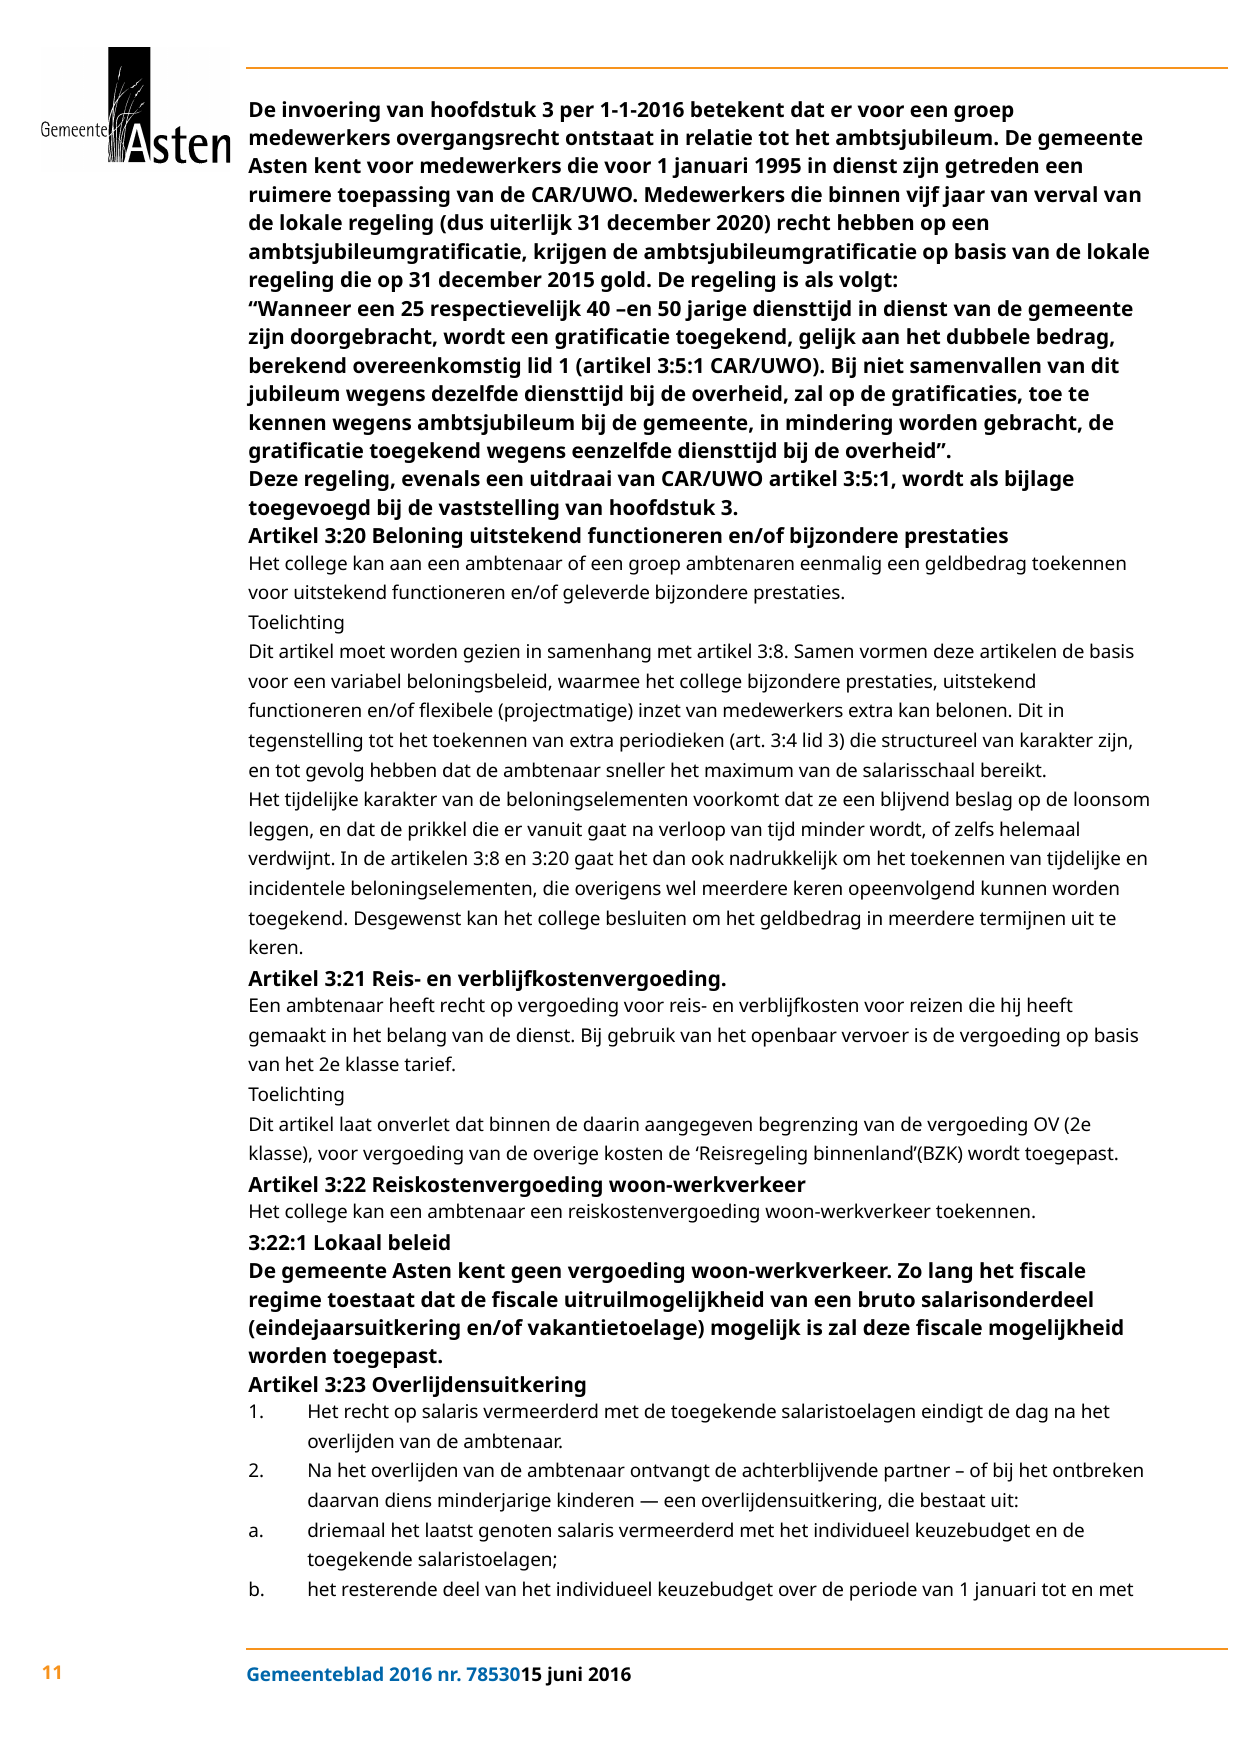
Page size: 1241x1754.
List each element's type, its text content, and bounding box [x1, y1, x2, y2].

picture [41, 47, 231, 172]
text Het college kan een ambtenaar een reiskostenvergoeding woon-werkverkeer toekennen. [248, 1198, 1152, 1224]
text Een ambtenaar heeft recht op vergoeding voor reis- en verblijfkosten voor reizen die hij heeft gemaakt in het belang van de dienst. Bij gebruik van het openbaar vervoer is de vergoeding op basis van het 2e klasse tarief. [248, 992, 1152, 1077]
text Het college kan aan een ambtenaar of een groep ambtenaren eenmalig een geldbedrag toekennen voor uitstekend functioneren en/of geleverde bijzondere prestaties. [248, 550, 1152, 605]
text Toelichting [248, 1081, 1152, 1107]
text Artikel 3:21 Reis- en verblijfkostenvergoeding. [248, 964, 1152, 992]
text Toelichting [248, 609, 1152, 635]
list driemaal het laatst genoten salaris vermeerderd met het individueel keuzebudget en de toegekende salaristoelagen; [248, 1517, 1152, 1572]
list Na het overlijden van de ambtenaar ontvangt de achterblijvende partner – of bij het ontbreken daarvan diens minderjarige kinderen — een overlijdensuitkering, die bestaat uit: [248, 1458, 1152, 1513]
text De gemeente Asten kent geen vergoeding woon-werkverkeer. Zo lang het fiscale regime toestaat dat de fiscale uitruilmogelijkheid van een bruto salarisonderdeel (eindejaarsuitkering en/of vakantietoelage) mogelijk is zal deze fiscale mogelijkheid worden toegepast. [248, 1256, 1152, 1370]
text Artikel 3:20 Beloning uitstekend functioneren en/of bijzondere prestaties [248, 521, 1152, 550]
text Deze regeling, evenals een uitdraai van CAR/UWO artikel 3:5:1, wordt als bijlage toegevoegd bij de vaststelling van hoofdstuk 3. [248, 464, 1152, 521]
list Het recht op salaris vermeerderd met de toegekende salaristoelagen eindigt de dag na het overlijden van de ambtenaar. [248, 1398, 1152, 1454]
text 3:22:1 Lokaal beleid [248, 1228, 1152, 1256]
text Dit artikel laat onverlet dat binnen de daarin aangegeven begrenzing van de vergoeding OV (2e klasse), voor vergoeding van de overige kosten de ‘Reisregeling binnenland’(BZK) wordt toegepast. [248, 1111, 1152, 1166]
text Het tijdelijke karakter van de beloningselementen voorkomt dat ze een blijvend beslag op de loonsom leggen, en dat de prikkel die er vanuit gaat na verloop van tijd minder wordt, of zelfs helemaal verdwijnt. In de artikelen 3:8 en 3:20 gaat het dan ook nadrukkelijk om het toekennen van tijdelijke en incidentele beloningselementen, die overigens wel meerdere keren opeenvolgend kunnen worden toegekend. Desgewenst kan het college besluiten om het geldbedrag in meerdere termijnen uit te keren. [248, 786, 1152, 960]
list het resterende deel van het individueel keuzebudget over de periode van 1 januari tot en met [248, 1576, 1152, 1602]
text “Wanneer een 25 respectievelijk 40 –en 50 jarige diensttijd in dienst van de gemeente zijn doorgebracht, wordt een gratificatie toegekend, gelijk aan het dubbele bedrag, berekend overeenkomstig lid 1 (artikel 3:5:1 CAR/UWO). Bij niet samenvallen van dit jubileum wegens dezelfde diensttijd bij de overheid, zal op de gratificaties, toe te kennen wegens ambtsjubileum bij de gemeente, in mindering worden gebracht, de gratificatie toegekend wegens eenzelfde diensttijd bij de overheid”. [248, 294, 1152, 464]
text De invoering van hoofdstuk 3 per 1-1-2016 betekent dat er voor een groep medewerkers overgangsrecht ontstaat in relatie tot het ambtsjubileum. De gemeente Asten kent voor medewerkers die voor 1 januari 1995 in dienst zijn getreden een ruimere toepassing van de CAR/UWO. Medewerkers die binnen vijf jaar van verval van de lokale regeling (dus uiterlijk 31 december 2020) recht hebben op een ambtsjubileumgratificatie, krijgen de ambtsjubileumgratificatie op basis van de lokale regeling die op 31 december 2015 gold. De regeling is als volgt: [248, 95, 1152, 294]
text Dit artikel moet worden gezien in samenhang met artikel 3:8. Samen vormen deze artikelen de basis voor een variabel beloningsbeleid, waarmee het college bijzondere prestaties, uitstekend functioneren en/of flexibele (projectmatige) inzet van medewerkers extra kan belonen. Dit in tegenstelling tot het toekennen van extra periodieken (art. 3:4 lid 3) die structureel van karakter zijn, en tot gevolg hebben dat de ambtenaar sneller het maximum van de salarisschaal bereikt. [248, 638, 1152, 783]
text Artikel 3:22 Reiskostenvergoeding woon-werkverkeer [248, 1170, 1152, 1198]
text Artikel 3:23 Overlijdensuitkering [248, 1370, 1152, 1398]
